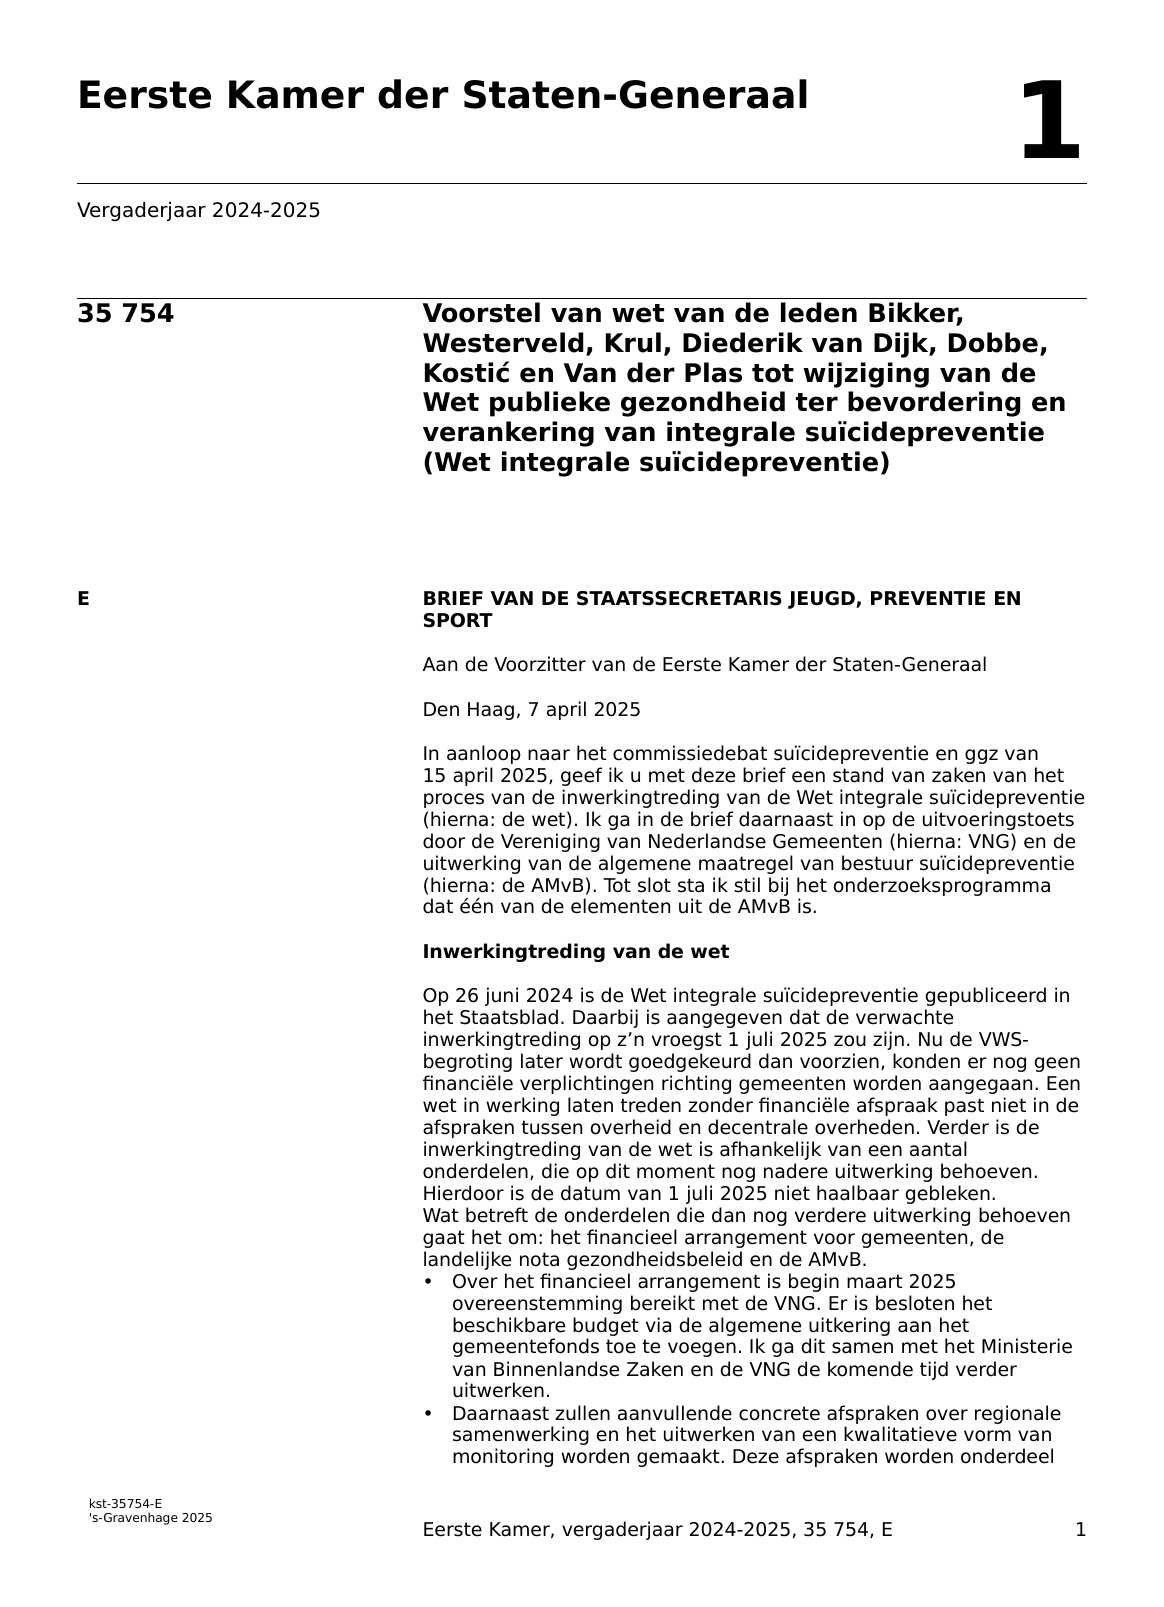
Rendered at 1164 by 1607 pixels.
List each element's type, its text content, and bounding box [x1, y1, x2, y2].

text • Over het financieel arrangement is begin maart 2025 overeenstemming bereikt met de VNG. Er is besloten het beschikbare budget via de algemene uitkering aan het gemeentefonds toe te voegen. Ik ga dit samen met het Ministerie van Binnenlandse Zaken en de VNG de komende tijd verder uitwerken. [422, 1271, 1087, 1402]
text Op 26 juni 2024 is de Wet integrale suïcidepreventie gepubliceerd in het Staatsblad. Daarbij is aangegeven dat de verwachte inwerkingtreding op z’n vroegst 1 juli 2025 zou zijn. Nu de VWS-begroting later wordt goedgekeurd dan voorzien, konden er nog geen financiële verplichtingen richting gemeenten worden aangegaan. Een wet in werking laten treden zonder financiële afspraak past niet in de afspraken tussen overheid en decentrale overheden. Verder is de inwerkingtreding van de wet is afhankelijk van een aantal onderdelen, die op dit moment nog nadere uitwerking behoeven. Hierdoor is de datum van 1 juli 2025 niet haalbaar gebleken. [422, 985, 1087, 1204]
text Aan de Voorzitter van de Eerste Kamer der Staten-Generaal [422, 654, 1087, 676]
table_cell Vergaderjaar 2024-2025 [77, 184, 1087, 298]
text Wat betreft de onderdelen die dan nog verdere uitwerking behoeven gaat het om: het financieel arrangement voor gemeenten, de landelijke nota gezondheidsbeleid en de AMvB. [422, 1204, 1087, 1271]
table_header 1 [886, 59, 1087, 183]
text 's-Gravenhage 2025 [88, 1511, 323, 1525]
text Den Haag, 7 april 2025 [422, 698, 1087, 720]
subtitle Inwerkingtreding van de wet [422, 941, 1087, 963]
text In aanloop naar het commissiedebat suïcidepreventie en ggz van 15 april 2025, geef ik u met deze brief een stand van zaken van het proces van de inwerkingtreding van de Wet integrale suïcidepreventie (hierna: de wet). Ik ga in de brief daarnaast in op de uitvoeringstoets door de Vereniging van Nederlandse Gemeenten (hierna: VNG) en de uitwerking van de algemene maatregel van bestuur suïcidepreventie (hierna: de AMvB). Tot slot sta ik stil bij het onderzoeksprogramma dat één van de elementen uit de AMvB is. [422, 743, 1087, 918]
subtitle E BRIEF VAN DE STAATSSECRETARIS JEUGD, PREVENTIE EN SPORT [77, 588, 1087, 632]
table_header Eerste Kamer der Staten-Generaal [77, 59, 886, 183]
text kst-35754-E [88, 1497, 323, 1511]
subtitle 35 754 Voorstel van wet van de leden Bikker, Westerveld, Krul, Diederik van Dijk, Dobbe, Kostić en Van der Plas tot wijziging van de Wet publieke gezondheid ter bevordering en verankering van integrale suïcidepreventie (Wet integrale suïcidepreventie) [77, 299, 1087, 477]
text • Daarnaast zullen aanvullende concrete afspraken over regionale samenwerking en het uitwerken van een kwalitatieve vorm van monitoring worden gemaakt. Deze afspraken worden onderdeel [422, 1402, 1087, 1468]
